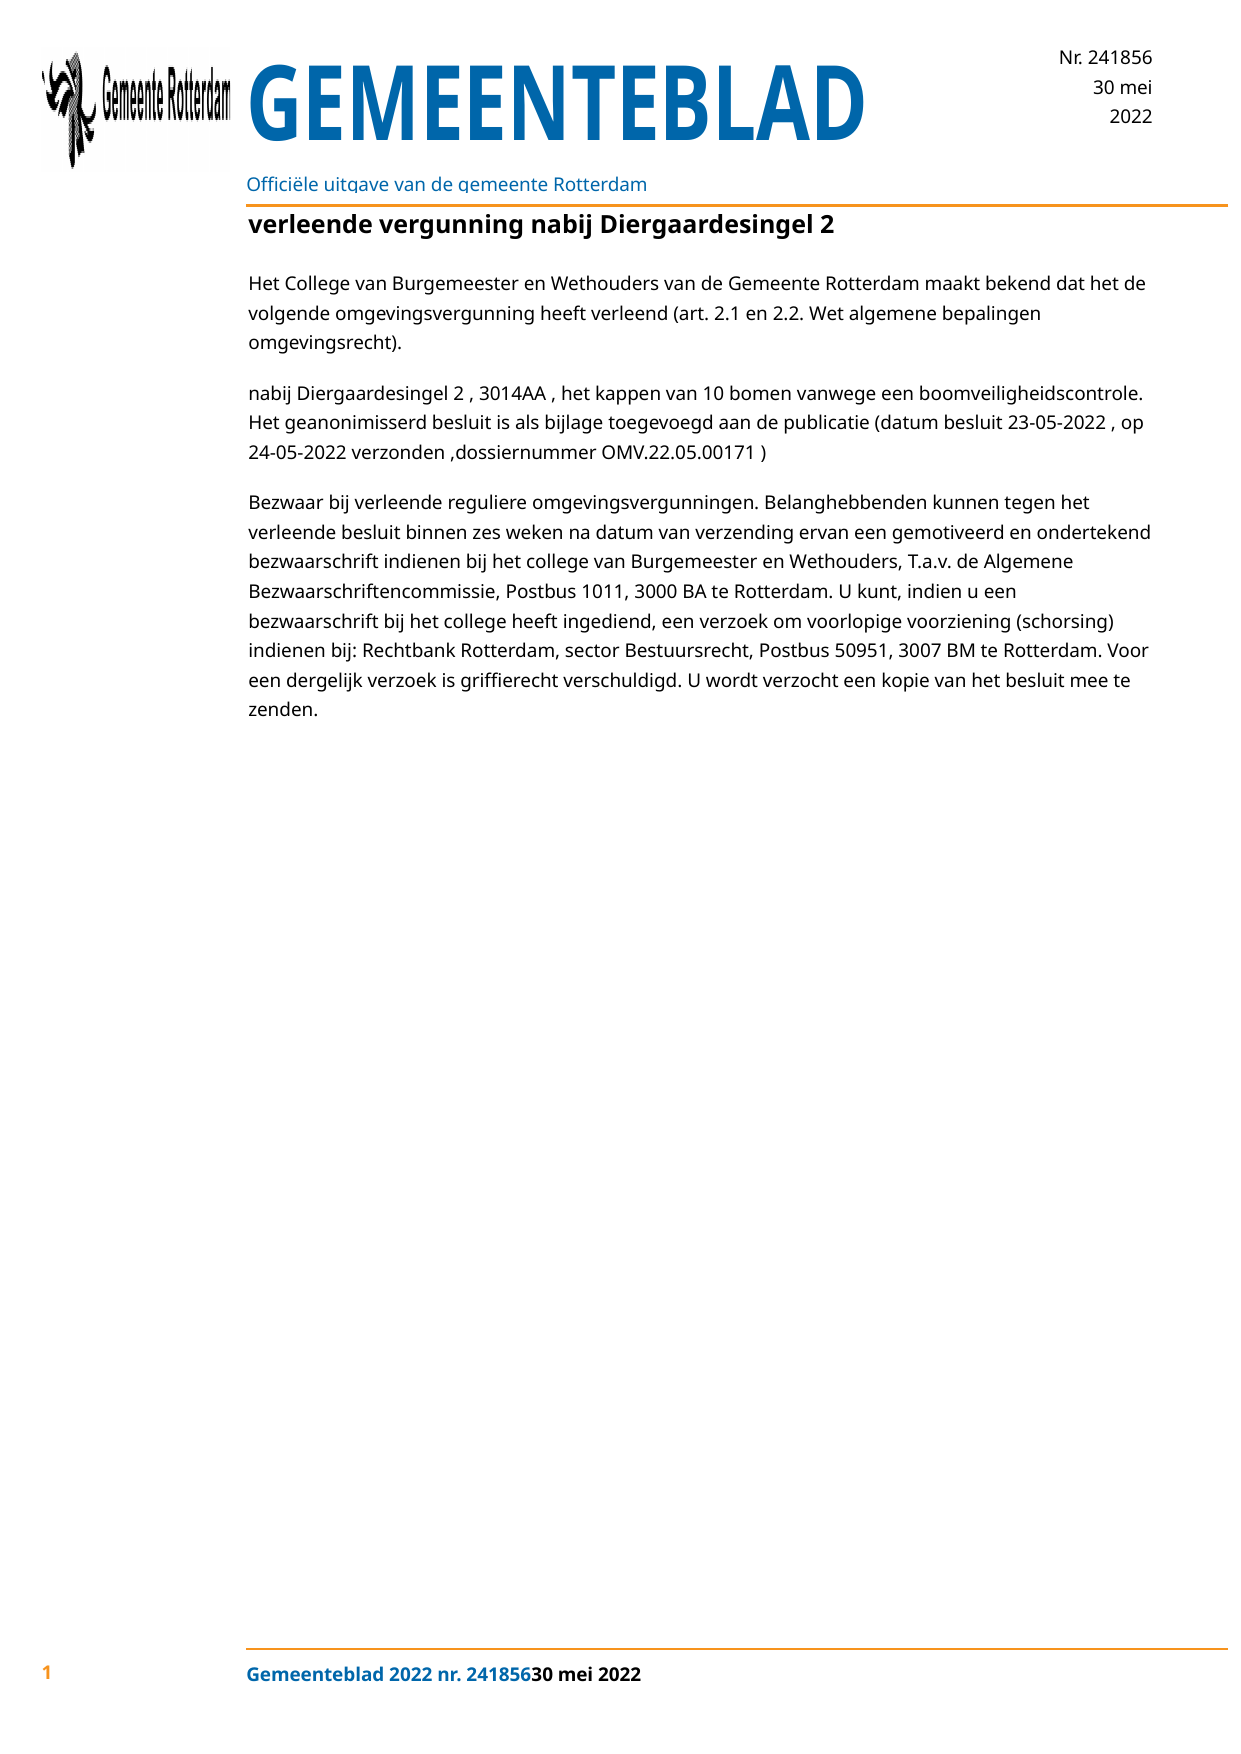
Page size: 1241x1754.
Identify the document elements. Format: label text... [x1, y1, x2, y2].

text Het College van Burgemeester en Wethouders van de Gemeente Rotterdam maakt bekend dat het de volgende omgevingsvergunning heeft verleend (art. 2.1 en 2.2. Wet algemene bepalingen omgevingsrecht). [248, 270, 1152, 355]
text verleende vergunning nabij Diergaardesingel 2 [248, 207, 1152, 241]
text nabij Diergaardesingel 2 , 3014AA , het kappen van 10 bomen vanwege een boomveiligheidscontrole. Het geanonimisserd besluit is als bijlage toegevoegd aan de publicatie (datum besluit 23-05-2022 , op 24-05-2022 verzonden ,dossiernummer OMV.22.05.00171 ) [248, 380, 1152, 465]
picture [41, 47, 231, 172]
text Bezwaar bij verleende reguliere omgevingsvergunningen. Belanghebbenden kunnen tegen het verleende besluit binnen zes weken na datum van verzending ervan een gemotiveerd en ondertekend bezwaarschrift indienen bij het college van Burgemeester en Wethouders, T.a.v. de Algemene Bezwaarschriftencommissie, Postbus 1011, 3000 BA te Rotterdam. U kunt, indien u een bezwaarschrift bij het college heeft ingediend, een verzoek om voorlopige voorziening (schorsing) indienen bij: Rechtbank Rotterdam, sector Bestuursrecht, Postbus 50951, 3007 BM te Rotterdam. Voor een dergelijk verzoek is griffierecht verschuldigd. U wordt verzocht een kopie van het besluit mee te zenden. [248, 489, 1152, 722]
